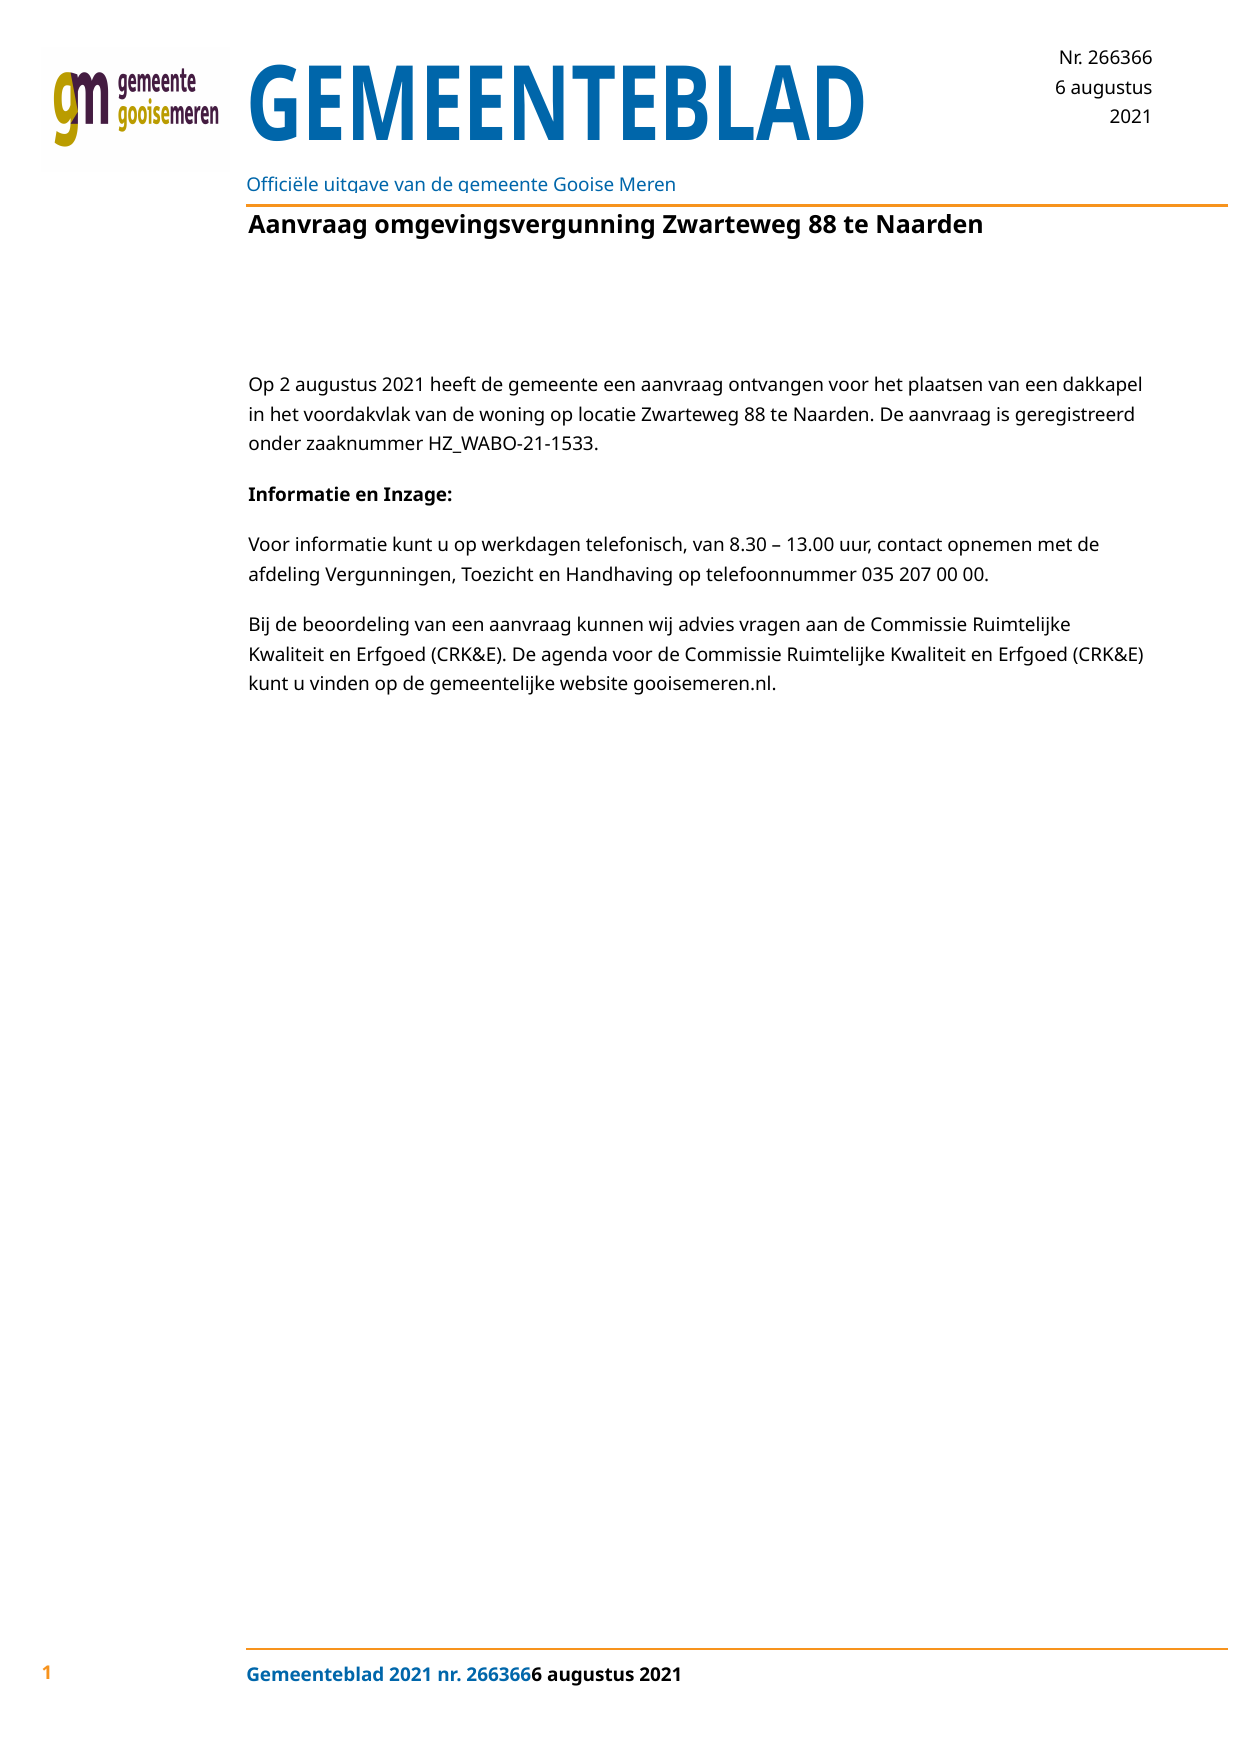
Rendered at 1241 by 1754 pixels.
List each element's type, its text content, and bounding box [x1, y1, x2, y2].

text Voor informatie kunt u op werkdagen telefonisch, van 8.30 – 13.00 uur, contact opnemen met de afdeling Vergunningen, Toezicht en Handhaving op telefoonnummer 035 207 00 00. [248, 531, 1152, 586]
text Informatie en Inzage: [248, 481, 1152, 506]
text Bij de beoordeling van een aanvraag kunnen wij advies vragen aan de Commissie Ruimtelijke Kwaliteit en Erfgoed (CRK&E). De agenda voor de Commissie Ruimtelijke Kwaliteit en Erfgoed (CRK&E) kunt u vinden op de gemeentelijke website gooisemeren.nl. [248, 611, 1152, 696]
picture [41, 47, 231, 172]
text Aanvraag omgevingsvergunning Zwarteweg 88 te Naarden [248, 207, 1152, 241]
text Op 2 augustus 2021 heeft de gemeente een aanvraag ontvangen voor het plaatsen van een dakkapel in het voordakvlak van de woning op locatie Zwarteweg 88 te Naarden. De aanvraag is geregistreerd onder zaaknummer HZ_WABO-21-1533. [248, 371, 1152, 456]
